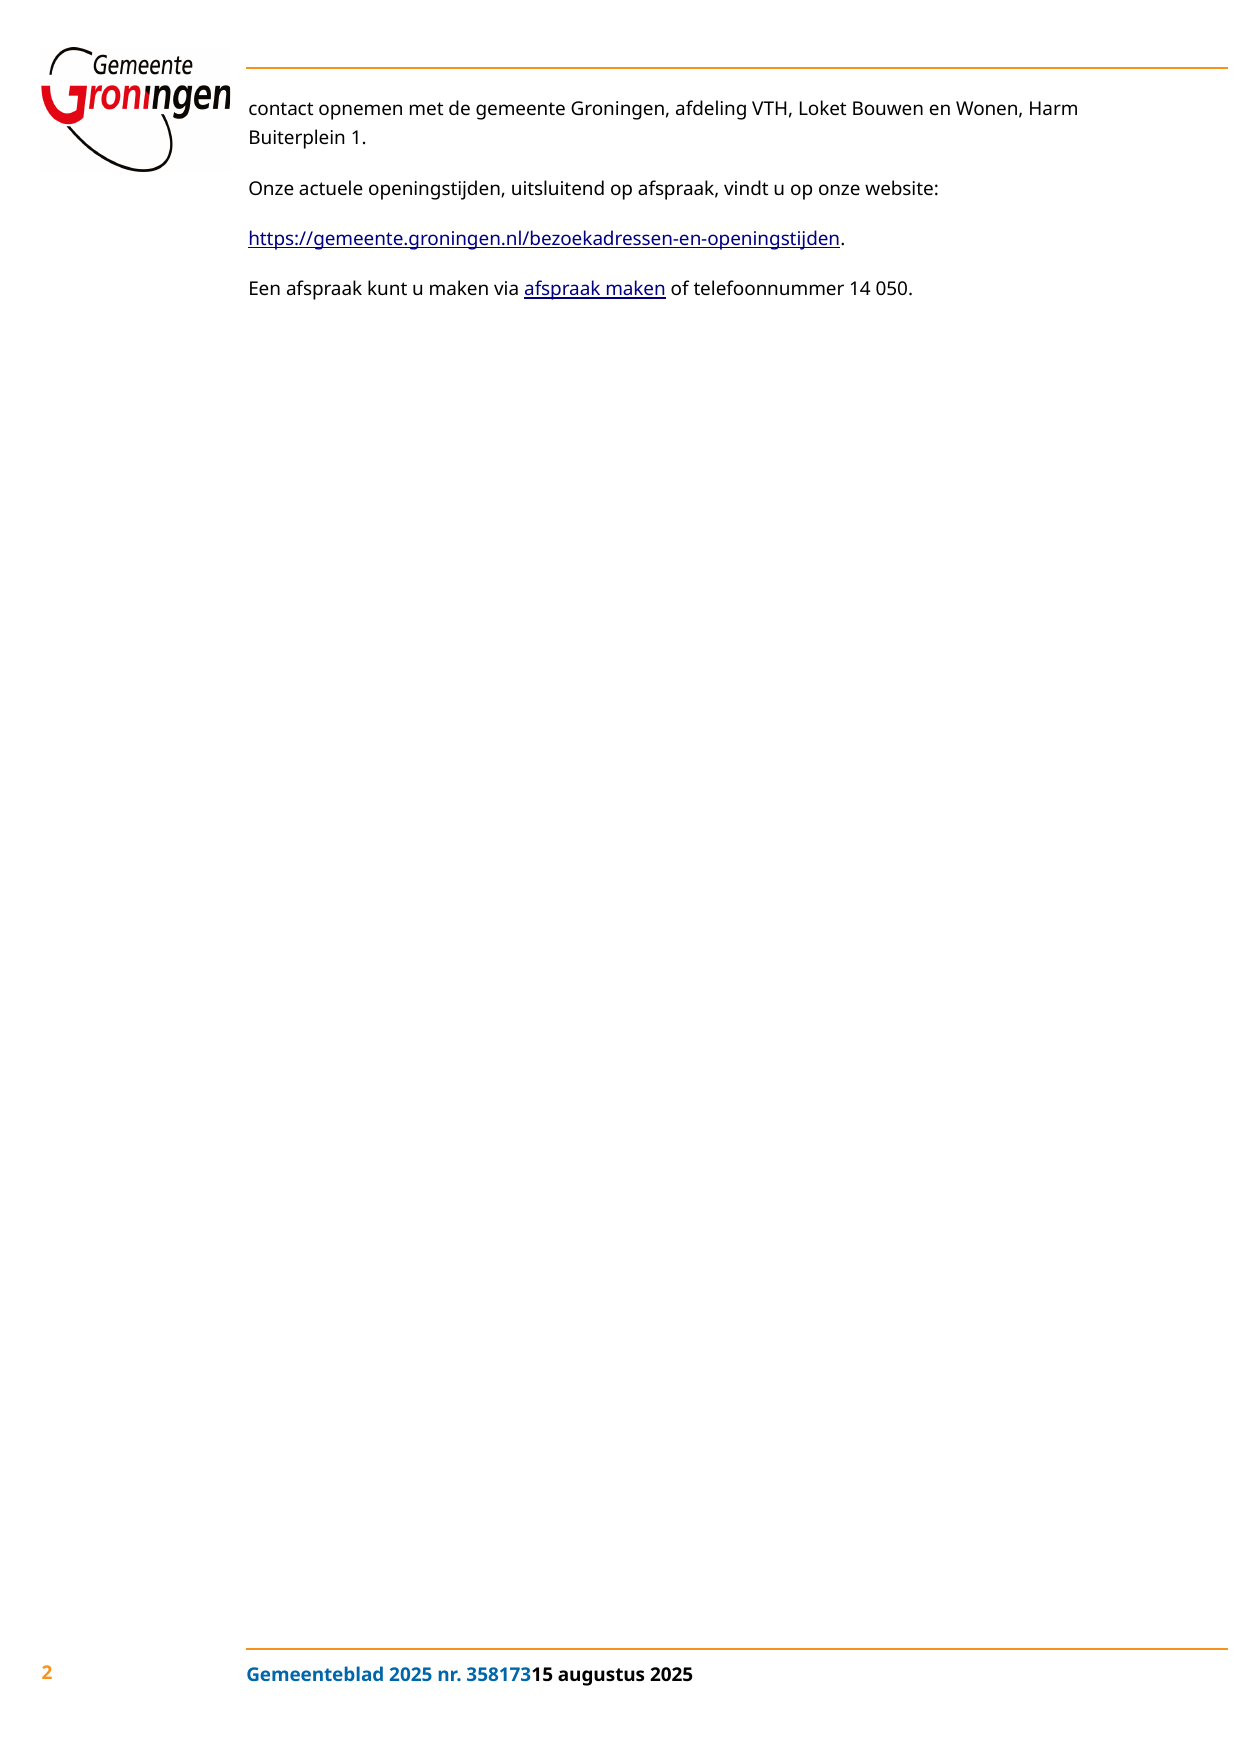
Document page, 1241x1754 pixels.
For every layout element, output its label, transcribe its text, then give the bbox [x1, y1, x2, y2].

text https://gemeente.groningen.nl/bezoekadressen-en-openingstijden. [248, 225, 1152, 251]
text contact opnemen met de gemeente Groningen, afdeling VTH, Loket Bouwen en Wonen, Harm Buiterplein 1. [248, 95, 1152, 150]
text Onze actuele openingstijden, uitsluitend op afspraak, vindt u op onze website: [248, 175, 1152, 201]
picture [41, 47, 231, 172]
text Een afspraak kunt u maken via afspraak maken of telefoonnummer 14 050. [248, 276, 1152, 301]
